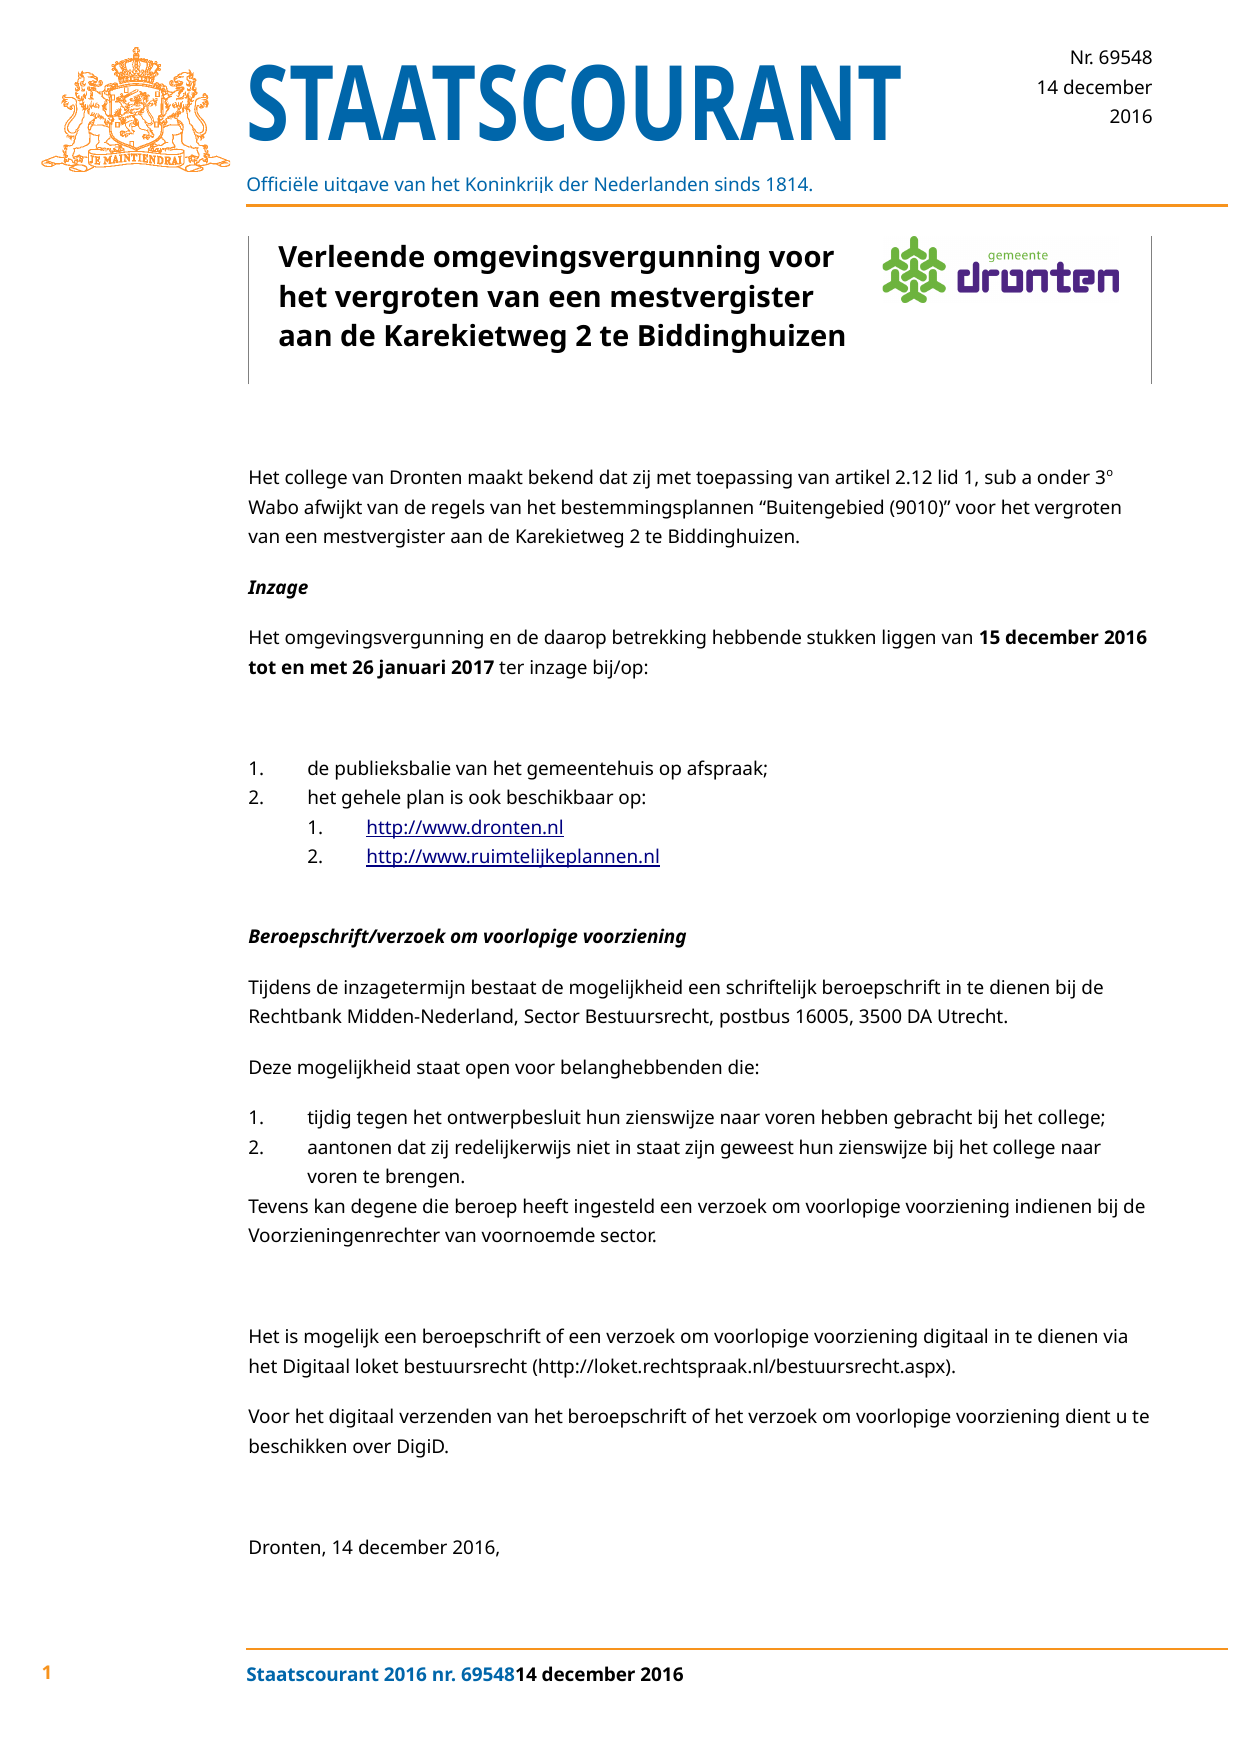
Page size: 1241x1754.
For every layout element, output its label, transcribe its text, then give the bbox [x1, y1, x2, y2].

text Het omgevingsvergunning en de daarop betrekking hebbende stukken liggen van 15 december 2016 tot en met 26 januari 2017 ter inzage bij/op: [248, 624, 1152, 680]
text Beroepschrift/verzoek om voorlopige voorziening [248, 923, 1152, 949]
picture [41, 47, 231, 172]
table_header [850, 236, 882, 302]
text Dronten, 14 december 2016, [248, 1534, 1152, 1560]
list http://www.ruimtelijkeplannen.nl [307, 843, 1152, 869]
table_header [1119, 236, 1151, 302]
table_header Verleende omgevingsvergunning voor het vergroten van een mestvergister aan de Karekietweg 2 te Biddinghuizen [249, 236, 850, 384]
list tijdig tegen het ontwerpbesluit hun zienswijze naar voren hebben gebracht bij het college; [248, 1104, 1152, 1130]
table_header [850, 303, 1151, 384]
list het gehele plan is ook beschikbaar op: [248, 784, 1152, 810]
text Voor het digitaal verzenden van het beroepschrift of het verzoek om voorlopige voorziening dient u te beschikken over DigiD. [248, 1403, 1152, 1459]
picture [882, 236, 1119, 303]
text Het is mogelijk een beroepschrift of een verzoek om voorlopige voorziening digitaal in te dienen via het Digitaal loket bestuursrecht (http://loket.rechtspraak.nl/bestuursrecht.aspx). [248, 1323, 1152, 1379]
text Inzage [248, 574, 1152, 600]
text Deze mogelijkheid staat open voor belanghebbenden die: [248, 1054, 1152, 1080]
list aantonen dat zij redelijkerwijs niet in staat zijn geweest hun zienswijze bij het college naar voren te brengen. [248, 1134, 1152, 1189]
list http://www.dronten.nl [307, 814, 1152, 840]
text Tijdens de inzagetermijn bestaat de mogelijkheid een schriftelijk beroepschrift in te dienen bij de Rechtbank Midden-Nederland, Sector Bestuursrecht, postbus 16005, 3500 DA Utrecht. [248, 974, 1152, 1029]
text Het college van Dronten maakt bekend dat zij met toepassing van artikel 2.12 lid 1, sub a onder 3o Wabo afwijkt van de regels van het bestemmingsplannen “Buitengebied (9010)” voor het vergroten van een mestvergister aan de Karekietweg 2 te Biddinghuizen. [248, 464, 1152, 549]
list de publieksbalie van het gemeentehuis op afspraak; [248, 755, 1152, 781]
text Tevens kan degene die beroep heeft ingesteld een verzoek om voorlopige voorziening indienen bij de Voorzieningenrechter van voornoemde sector. [248, 1193, 1152, 1248]
